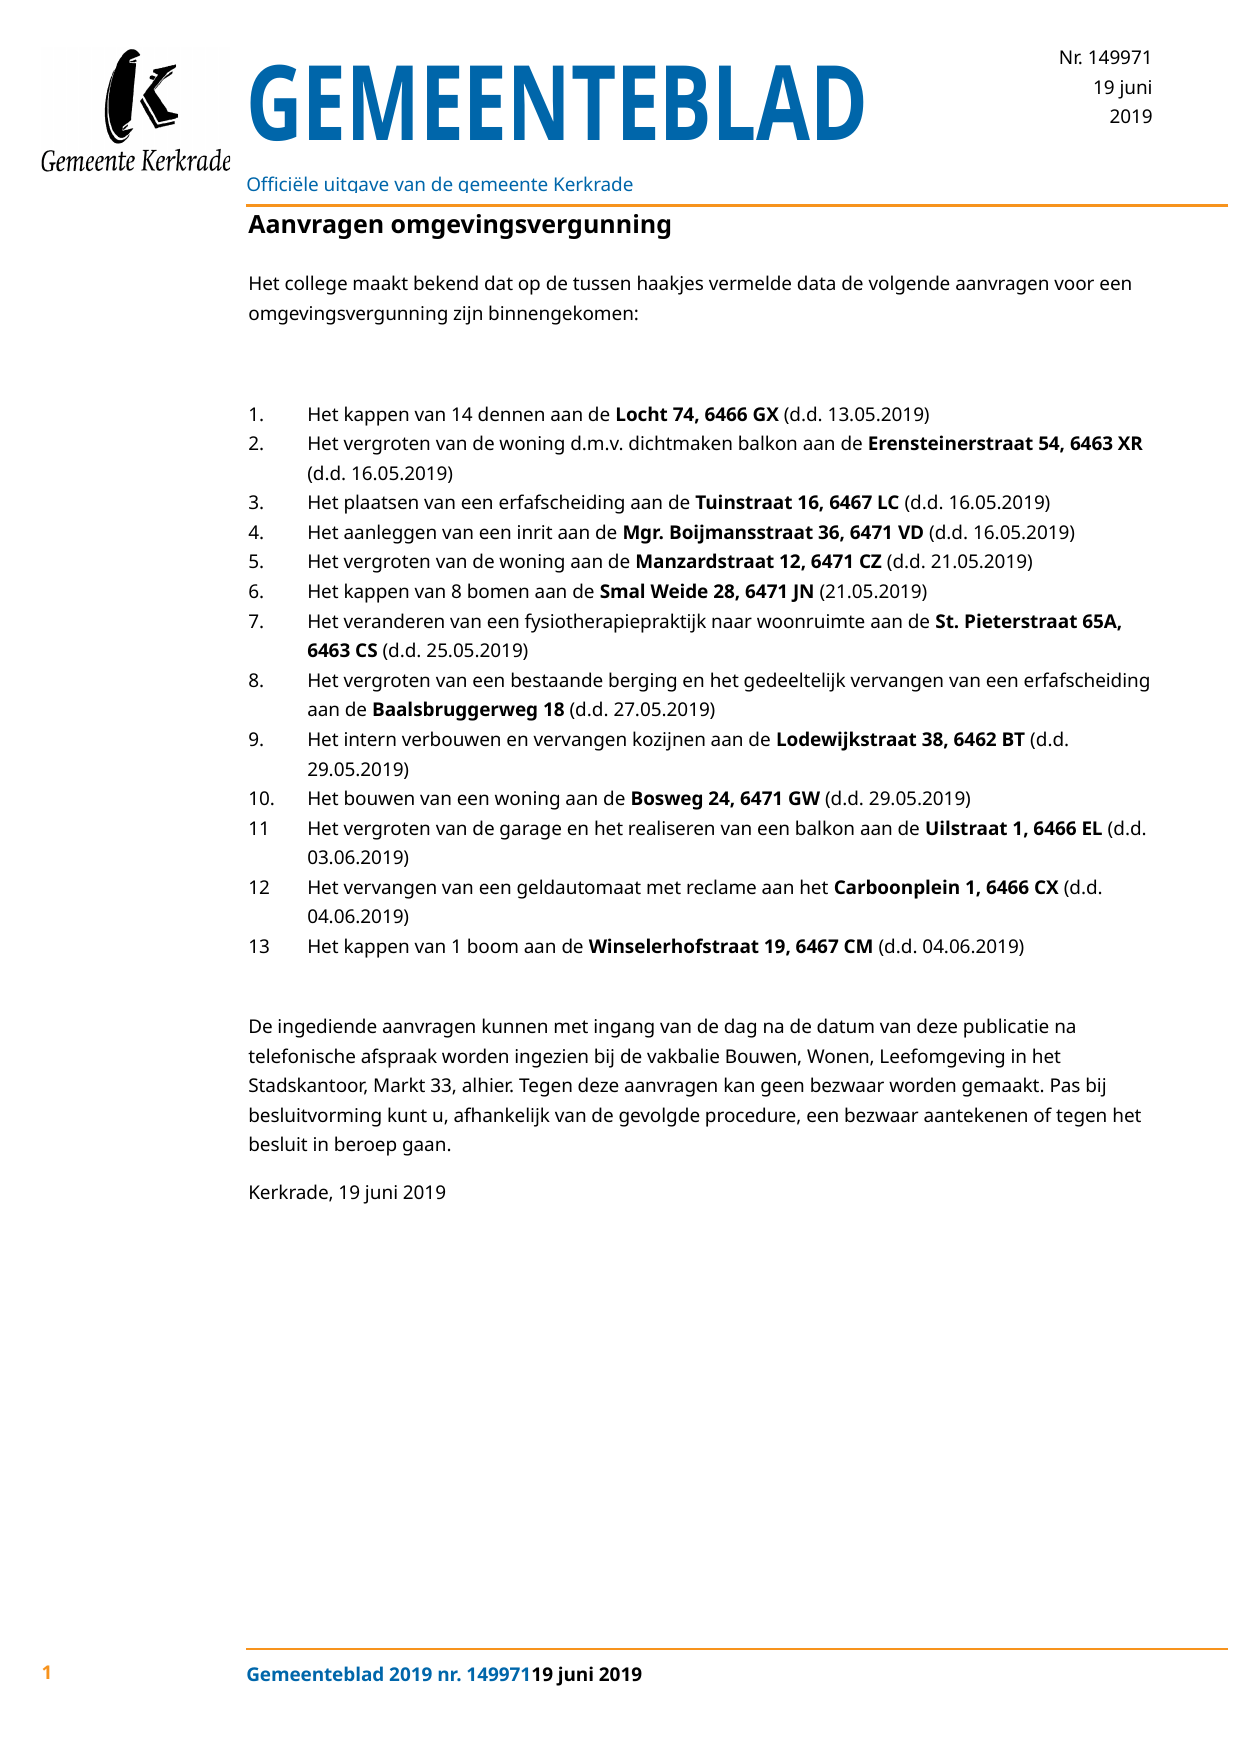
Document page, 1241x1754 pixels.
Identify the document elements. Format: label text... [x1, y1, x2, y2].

list Het vergroten van een bestaande berging en het gedeeltelijk vervangen van een erfafscheiding aan de Baalsbruggerweg 18 (d.d. 27.05.2019) [248, 667, 1152, 722]
text De ingediende aanvragen kunnen met ingang van de dag na de datum van deze publicatie na telefonische afspraak worden ingezien bij de vakbalie Bouwen, Wonen, Leefomgeving in het Stadskantoor, Markt 33, alhier. Tegen deze aanvragen kan geen bezwaar worden gemaakt. Pas bij besluitvorming kunt u, afhankelijk van de gevolgde procedure, een bezwaar aantekenen of tegen het besluit in beroep gaan. [248, 1013, 1152, 1157]
list Het plaatsen van een erfafscheiding aan de Tuinstraat 16, 6467 LC (d.d. 16.05.2019) [248, 489, 1152, 515]
list Het intern verbouwen en vervangen kozijnen aan de Lodewijkstraat 38, 6462 BT (d.d. 29.05.2019) [248, 726, 1152, 781]
list Het vergroten van de woning aan de Manzardstraat 12, 6471 CZ (d.d. 21.05.2019) [248, 549, 1152, 574]
text Kerkrade, 19 juni 2019 [248, 1179, 1152, 1205]
text Het college maakt bekend dat op de tussen haakjes vermelde data de volgende aanvragen voor een omgevingsvergunning zijn binnengekomen: [248, 270, 1152, 326]
list Het vergroten van de woning d.m.v. dichtmaken balkon aan de Erensteinerstraat 54, 6463 XR (d.d. 16.05.2019) [248, 430, 1152, 486]
list Het vervangen van een geldautomaat met reclame aan het Carboonplein 1, 6466 CX (d.d. 04.06.2019) [248, 874, 1152, 929]
list Het vergroten van de garage en het realiseren van een balkon aan de Uilstraat 1, 6466 EL (d.d. 03.06.2019) [248, 815, 1152, 870]
list Het kappen van 14 dennen aan de Locht 74, 6466 GX (d.d. 13.05.2019) [248, 401, 1152, 426]
list Het kappen van 1 boom aan de Winselerhofstraat 19, 6467 CM (d.d. 04.06.2019) [248, 933, 1152, 959]
picture [41, 47, 231, 172]
text Aanvragen omgevingsvergunning [248, 207, 1152, 241]
list Het kappen van 8 bomen aan de Smal Weide 28, 6471 JN (21.05.2019) [248, 578, 1152, 604]
list Het veranderen van een fysiotherapiepraktijk naar woonruimte aan de St. Pieterstraat 65A, 6463 CS (d.d. 25.05.2019) [248, 608, 1152, 663]
list Het bouwen van een woning aan de Bosweg 24, 6471 GW (d.d. 29.05.2019) [248, 785, 1152, 811]
list Het aanleggen van een inrit aan de Mgr. Boijmansstraat 36, 6471 VD (d.d. 16.05.2019) [248, 519, 1152, 545]
